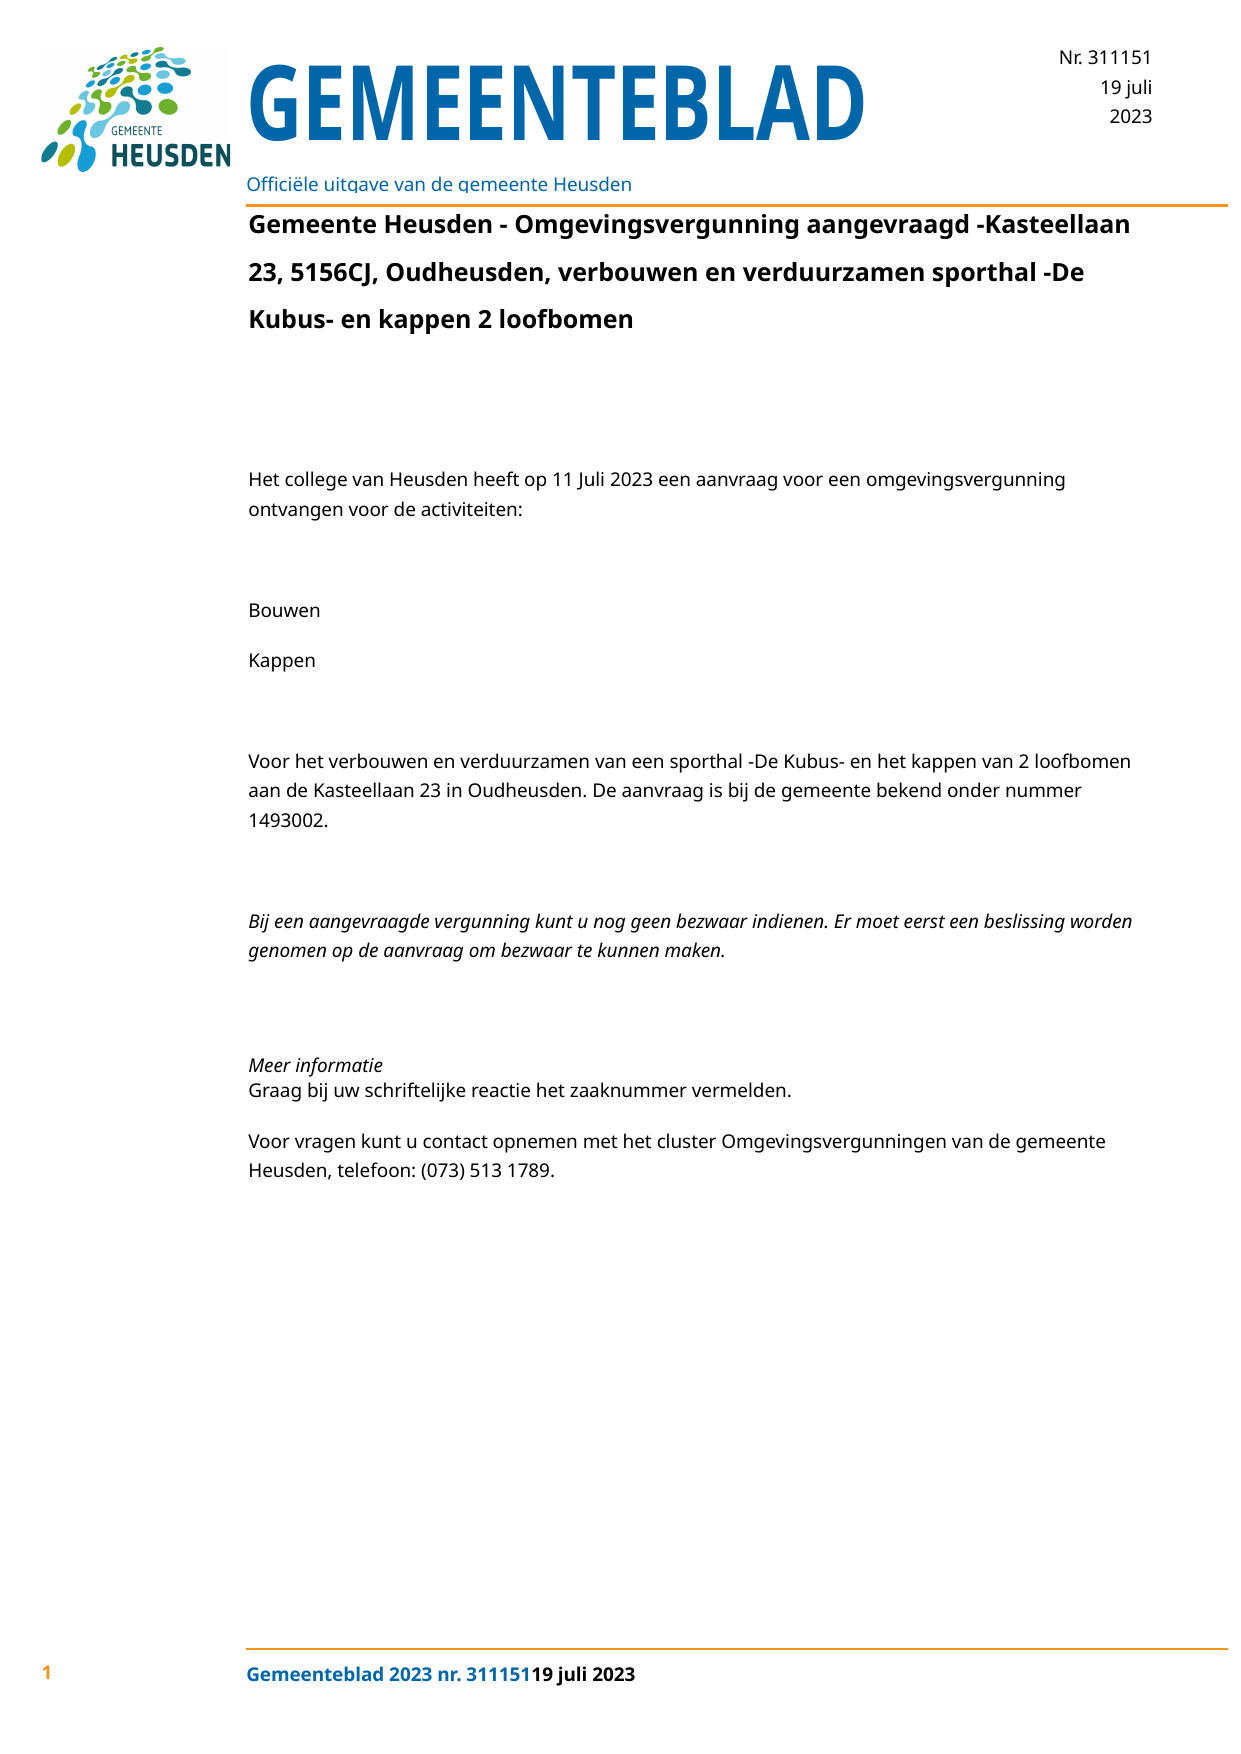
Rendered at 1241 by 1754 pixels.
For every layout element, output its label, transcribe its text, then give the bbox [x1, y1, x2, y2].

text Voor vragen kunt u contact opnemen met het cluster Omgevingsvergunningen van de gemeente Heusden, telefoon: (073) 513 1789. [248, 1128, 1152, 1183]
text Het college van Heusden heeft op 11 Juli 2023 een aanvraag voor een omgevingsvergunning ontvangen voor de activiteiten: [248, 466, 1152, 522]
text Bij een aangevraagde vergunning kunt u nog geen bezwaar indienen. Er moet eerst een beslissing worden genomen op de aanvraag om bezwaar te kunnen maken. [248, 908, 1152, 963]
picture [41, 47, 231, 172]
text Voor het verbouwen en verduurzamen van een sporthal -De Kubus- en het kappen van 2 loofbomen aan de Kasteellaan 23 in Oudheusden. De aanvraag is bij de gemeente bekend onder nummer 1493002. [248, 748, 1152, 833]
text Graag bij uw schriftelijke reactie het zaaknummer vermelden. [248, 1078, 1152, 1103]
text Gemeente Heusden - Omgevingsvergunning aangevraagd -Kasteellaan 23, 5156CJ, Oudheusden, verbouwen en verduurzamen sporthal -De Kubus- en kappen 2 loofbomen [248, 207, 1152, 336]
text Kappen [248, 647, 1152, 673]
text Bouwen [248, 597, 1152, 622]
text Meer informatie [248, 1052, 1152, 1078]
